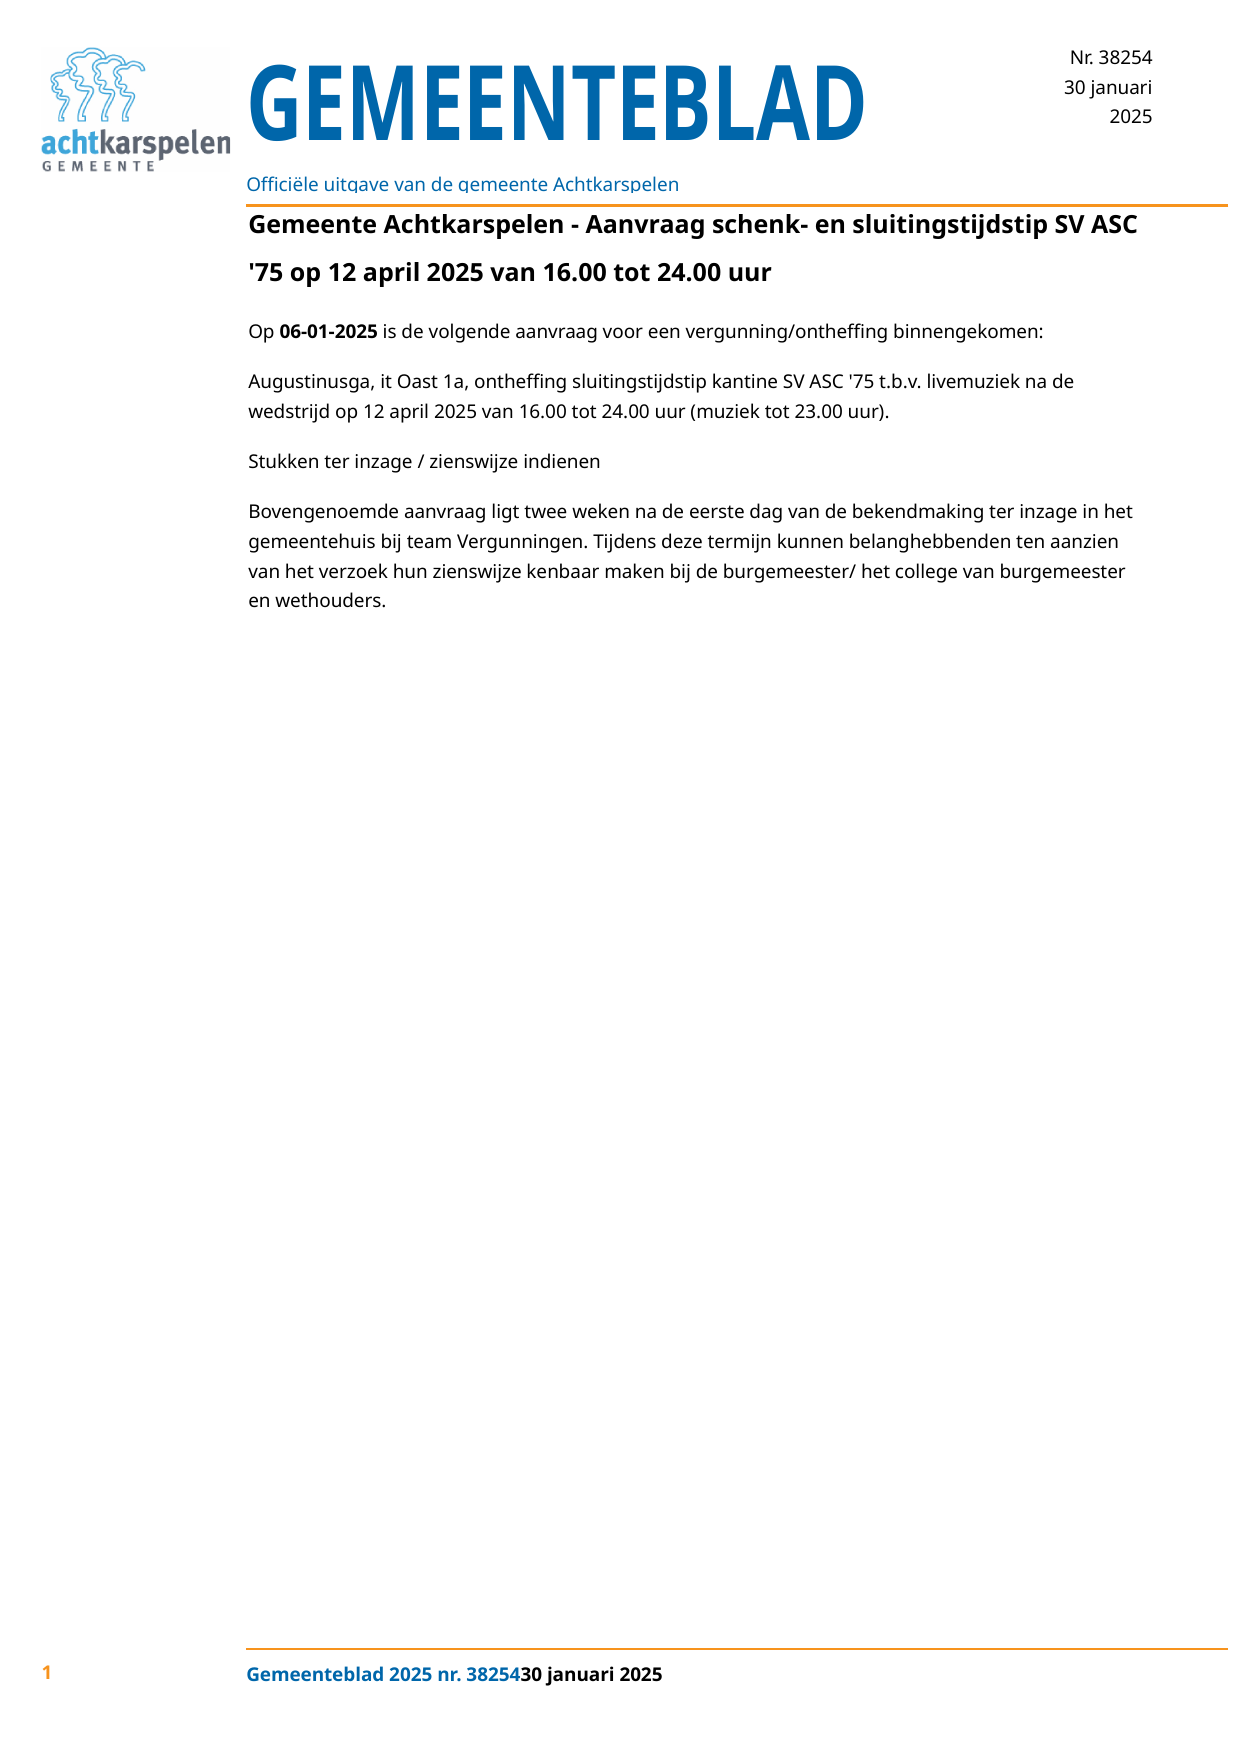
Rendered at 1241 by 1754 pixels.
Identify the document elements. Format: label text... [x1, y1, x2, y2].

text Op 06-01-2025 is de volgende aanvraag voor een vergunning/ontheffing binnengekomen: [248, 318, 1152, 344]
text Gemeente Achtkarspelen - Aanvraag schenk- en sluitingstijdstip SV ASC '75 op 12 april 2025 van 16.00 tot 24.00 uur [248, 207, 1152, 288]
text Stukken ter inzage / zienswijze indienen [248, 448, 1152, 474]
picture [41, 47, 231, 172]
text Augustinusga, it Oast 1a, ontheffing sluitingstijdstip kantine SV ASC '75 t.b.v. livemuziek na de wedstrijd op 12 april 2025 van 16.00 tot 24.00 uur (muziek tot 23.00 uur). [248, 368, 1152, 424]
text Bovengenoemde aanvraag ligt twee weken na de eerste dag van de bekendmaking ter inzage in het gemeentehuis bij team Vergunningen. Tijdens deze termijn kunnen belanghebbenden ten aanzien van het verzoek hun zienswijze kenbaar maken bij de burgemeester/ het college van burgemeester en wethouders. [248, 499, 1152, 613]
